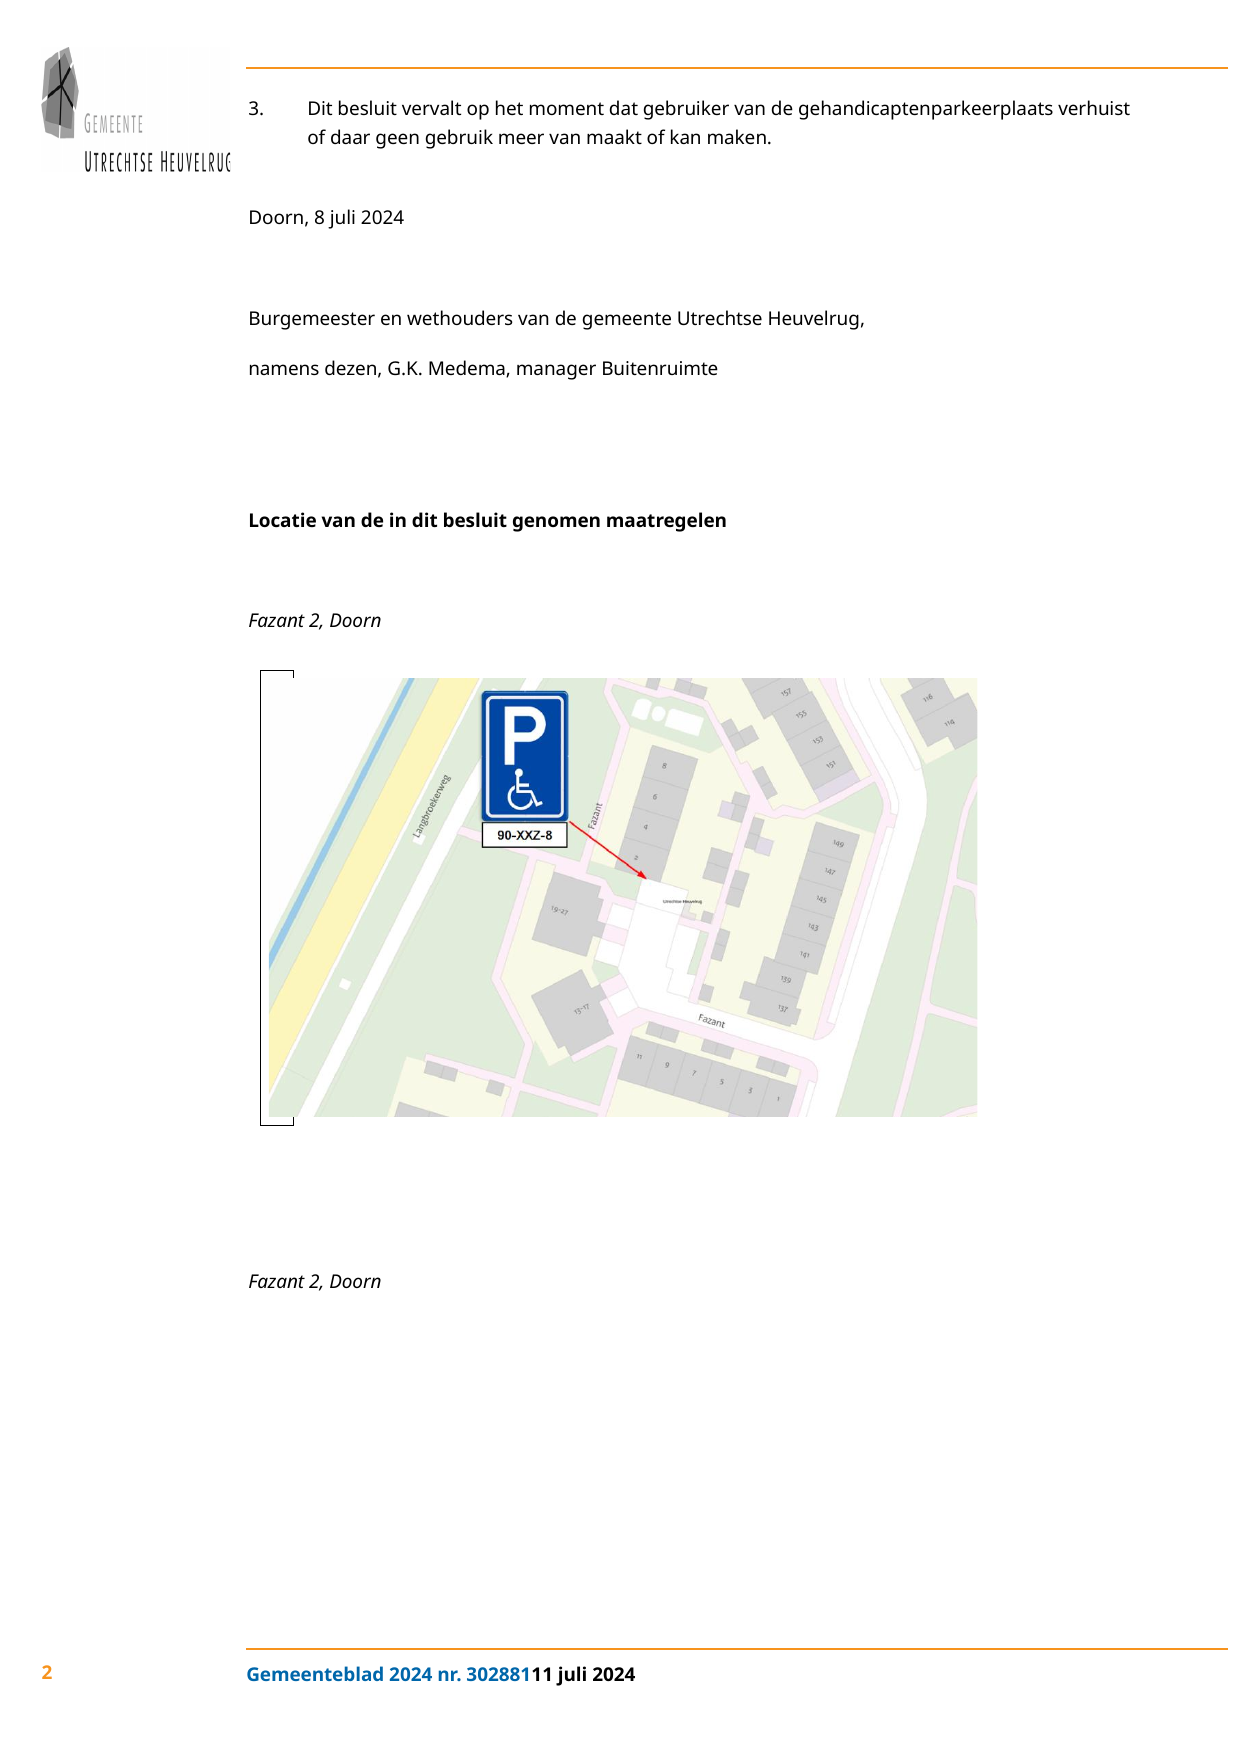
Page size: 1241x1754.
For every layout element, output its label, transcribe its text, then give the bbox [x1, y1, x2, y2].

text Fazant 2, Doorn [248, 608, 1152, 633]
text Burgemeester en wethouders van de gemeente Utrechtse Heuvelrug, [248, 305, 1152, 331]
text Doorn, 8 juli 2024 [248, 204, 1152, 230]
list Dit besluit vervalt op het moment dat gebruiker van de gehandicaptenparkeerplaats verhuist of daar geen gebruik meer van maakt of kan maken. [248, 95, 1152, 150]
text namens dezen, G.K. Medema, manager Buitenruimte [248, 356, 1152, 381]
text Locatie van de in dit besluit genomen maatregelen [248, 507, 1152, 533]
text Fazant 2, Doorn [248, 1268, 1152, 1294]
picture [41, 47, 231, 172]
picture [268, 678, 978, 1117]
